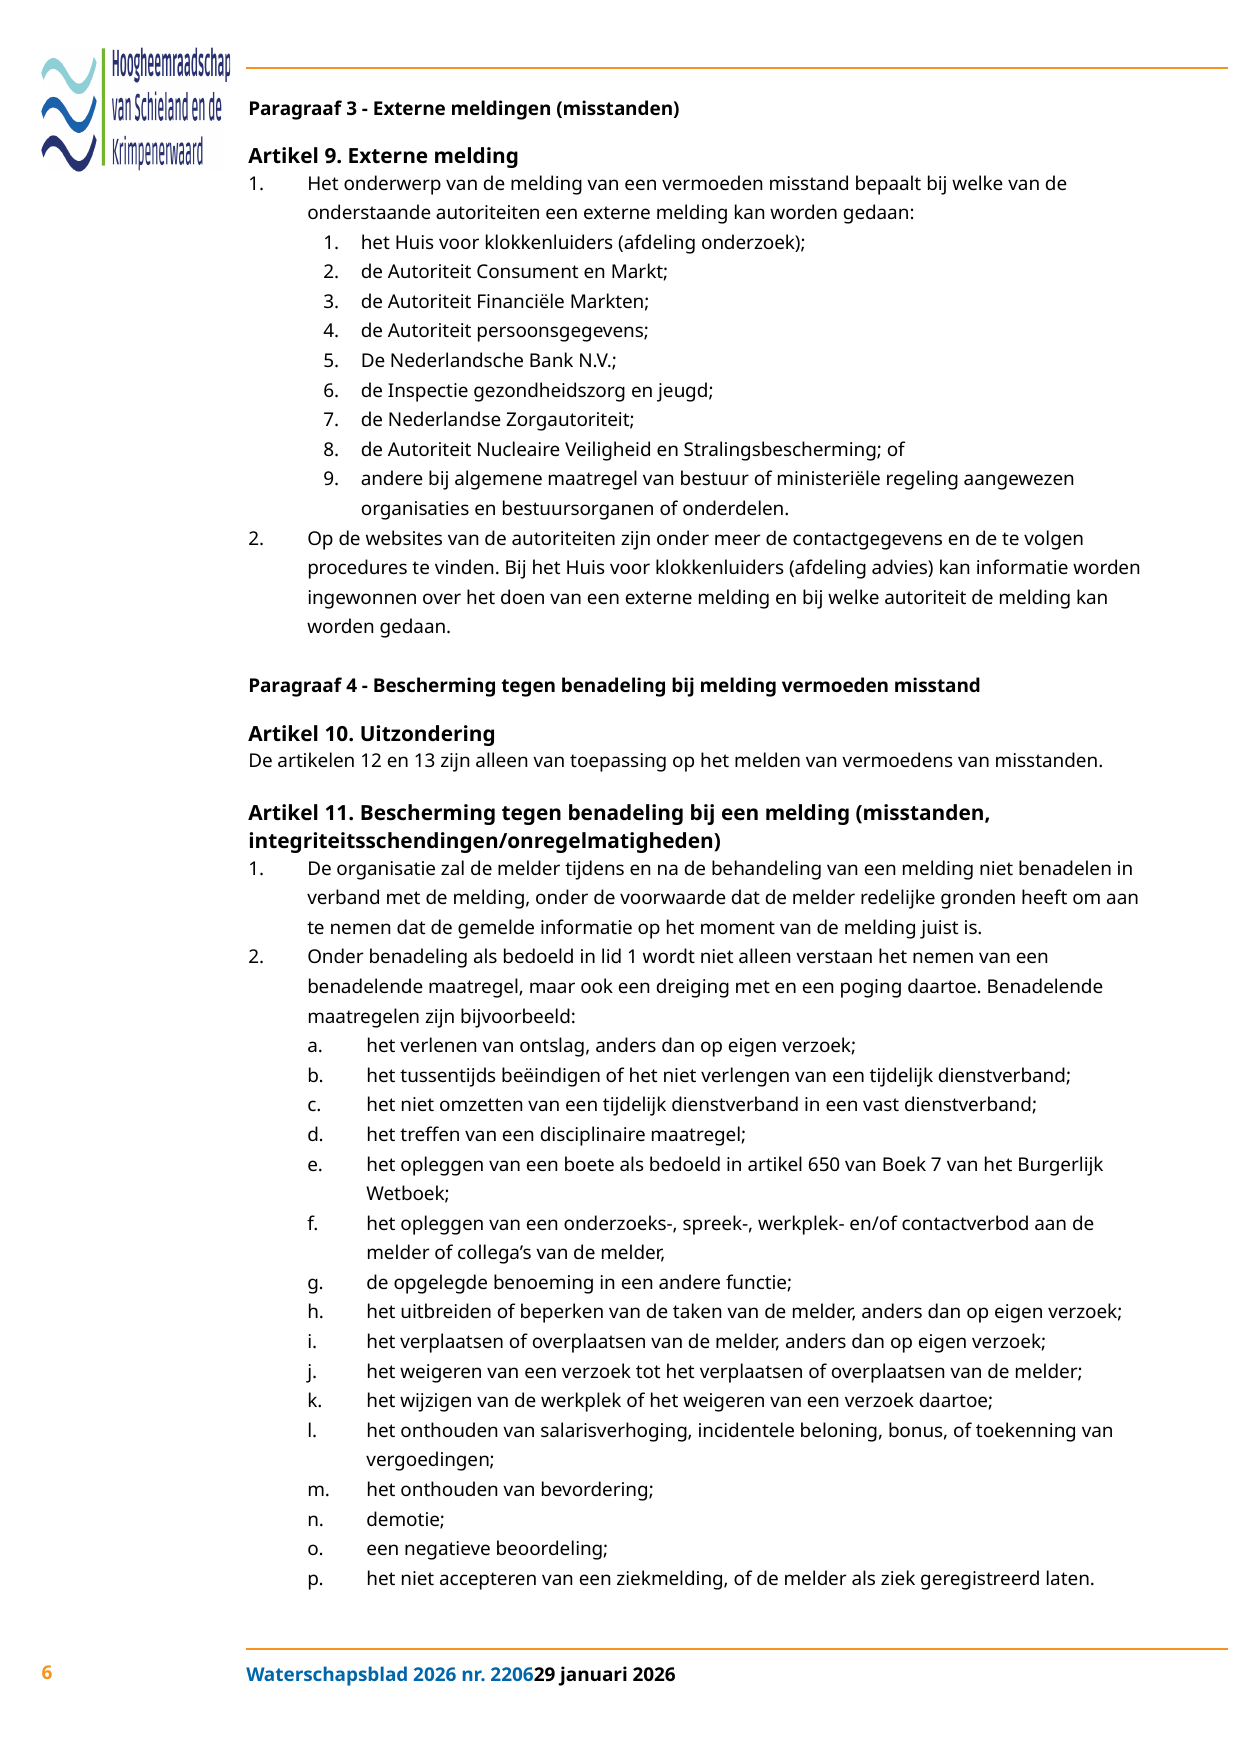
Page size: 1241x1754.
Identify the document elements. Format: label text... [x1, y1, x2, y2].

list het onthouden van salarisverhoging, incidentele beloning, bonus, of toekenning van vergoedingen; [307, 1417, 1152, 1472]
text Paragraaf 3 - Externe meldingen (misstanden) [248, 95, 1152, 121]
text Artikel 11. Bescherming tegen benadeling bij een melding (misstanden, integriteitsschendingen/onregelmatigheden) [248, 798, 1152, 855]
list de opgelegde benoeming in een andere functie; [307, 1269, 1152, 1295]
text Paragraaf 4 - Bescherming tegen benadeling bij melding vermoeden misstand [248, 673, 1152, 698]
list het opleggen van een boete als bedoeld in artikel 650 van Boek 7 van het Burgerlijk Wetboek; [307, 1151, 1152, 1206]
list het uitbreiden of beperken van de taken van de melder, anders dan op eigen verzoek; [307, 1299, 1152, 1324]
list het niet accepteren van een ziekmelding, of de melder als ziek geregistreerd laten. [307, 1565, 1152, 1591]
list de Inspectie gezondheidszorg en jeugd; [323, 377, 1152, 403]
list demotie; [307, 1506, 1152, 1532]
list andere bij algemene maatregel van bestuur of ministeriële regeling aangewezen organisaties en bestuursorganen of onderdelen. [323, 466, 1152, 521]
list het niet omzetten van een tijdelijk dienstverband in een vast dienstverband; [307, 1092, 1152, 1117]
list Onder benadeling als bedoeld in lid 1 wordt niet alleen verstaan het nemen van een benadelende maatregel, maar ook een dreiging met en een poging daartoe. Benadelende maatregelen zijn bijvoorbeeld: [248, 944, 1152, 1029]
list de Autoriteit persoonsgegevens; [323, 318, 1152, 343]
list het tussentijds beëindigen of het niet verlengen van een tijdelijk dienstverband; [307, 1062, 1152, 1088]
text Artikel 9. Externe melding [248, 141, 1152, 170]
list het treffen van een disciplinaire maatregel; [307, 1121, 1152, 1147]
list de Autoriteit Consument en Markt; [323, 258, 1152, 284]
list het wijzigen van de werkplek of het weigeren van een verzoek daartoe; [307, 1387, 1152, 1413]
list het weigeren van een verzoek tot het verplaatsen of overplaatsen van de melder; [307, 1358, 1152, 1384]
list het onthouden van bevordering; [307, 1476, 1152, 1502]
list de Autoriteit Financiële Markten; [323, 288, 1152, 314]
list de Nederlandse Zorgautoriteit; [323, 406, 1152, 432]
list een negatieve beoordeling; [307, 1535, 1152, 1561]
list Op de websites van de autoriteiten zijn onder meer de contactgegevens en de te volgen procedures te vinden. Bij het Huis voor klokkenluiders (afdeling advies) kan informatie worden ingewonnen over het doen van een externe melding en bij welke autoriteit de melding kan worden gedaan. [248, 525, 1152, 639]
list Het onderwerp van de melding van een vermoeden misstand bepaalt bij welke van de onderstaande autoriteiten een externe melding kan worden gedaan: [248, 170, 1152, 225]
list De organisatie zal de melder tijdens en na de behandeling van een melding niet benadelen in verband met de melding, onder de voorwaarde dat de melder redelijke gronden heeft om aan te nemen dat de gemelde informatie op het moment van de melding juist is. [248, 855, 1152, 940]
list de Autoriteit Nucleaire Veiligheid en Stralingsbescherming; of [323, 436, 1152, 462]
list het Huis voor klokkenluiders (afdeling onderzoek); [323, 229, 1152, 255]
list het verlenen van ontslag, anders dan op eigen verzoek; [307, 1032, 1152, 1058]
list het verplaatsen of overplaatsen van de melder, anders dan op eigen verzoek; [307, 1328, 1152, 1354]
text De artikelen 12 en 13 zijn alleen van toepassing op het melden van vermoedens van misstanden. [248, 748, 1152, 773]
picture [41, 47, 231, 172]
list het opleggen van een onderzoeks-, spreek-, werkplek- en/of contactverbod aan de melder of collega’s van de melder, [307, 1210, 1152, 1265]
text Artikel 10. Uitzondering [248, 719, 1152, 748]
list De Nederlandsche Bank N.V.; [323, 347, 1152, 373]
